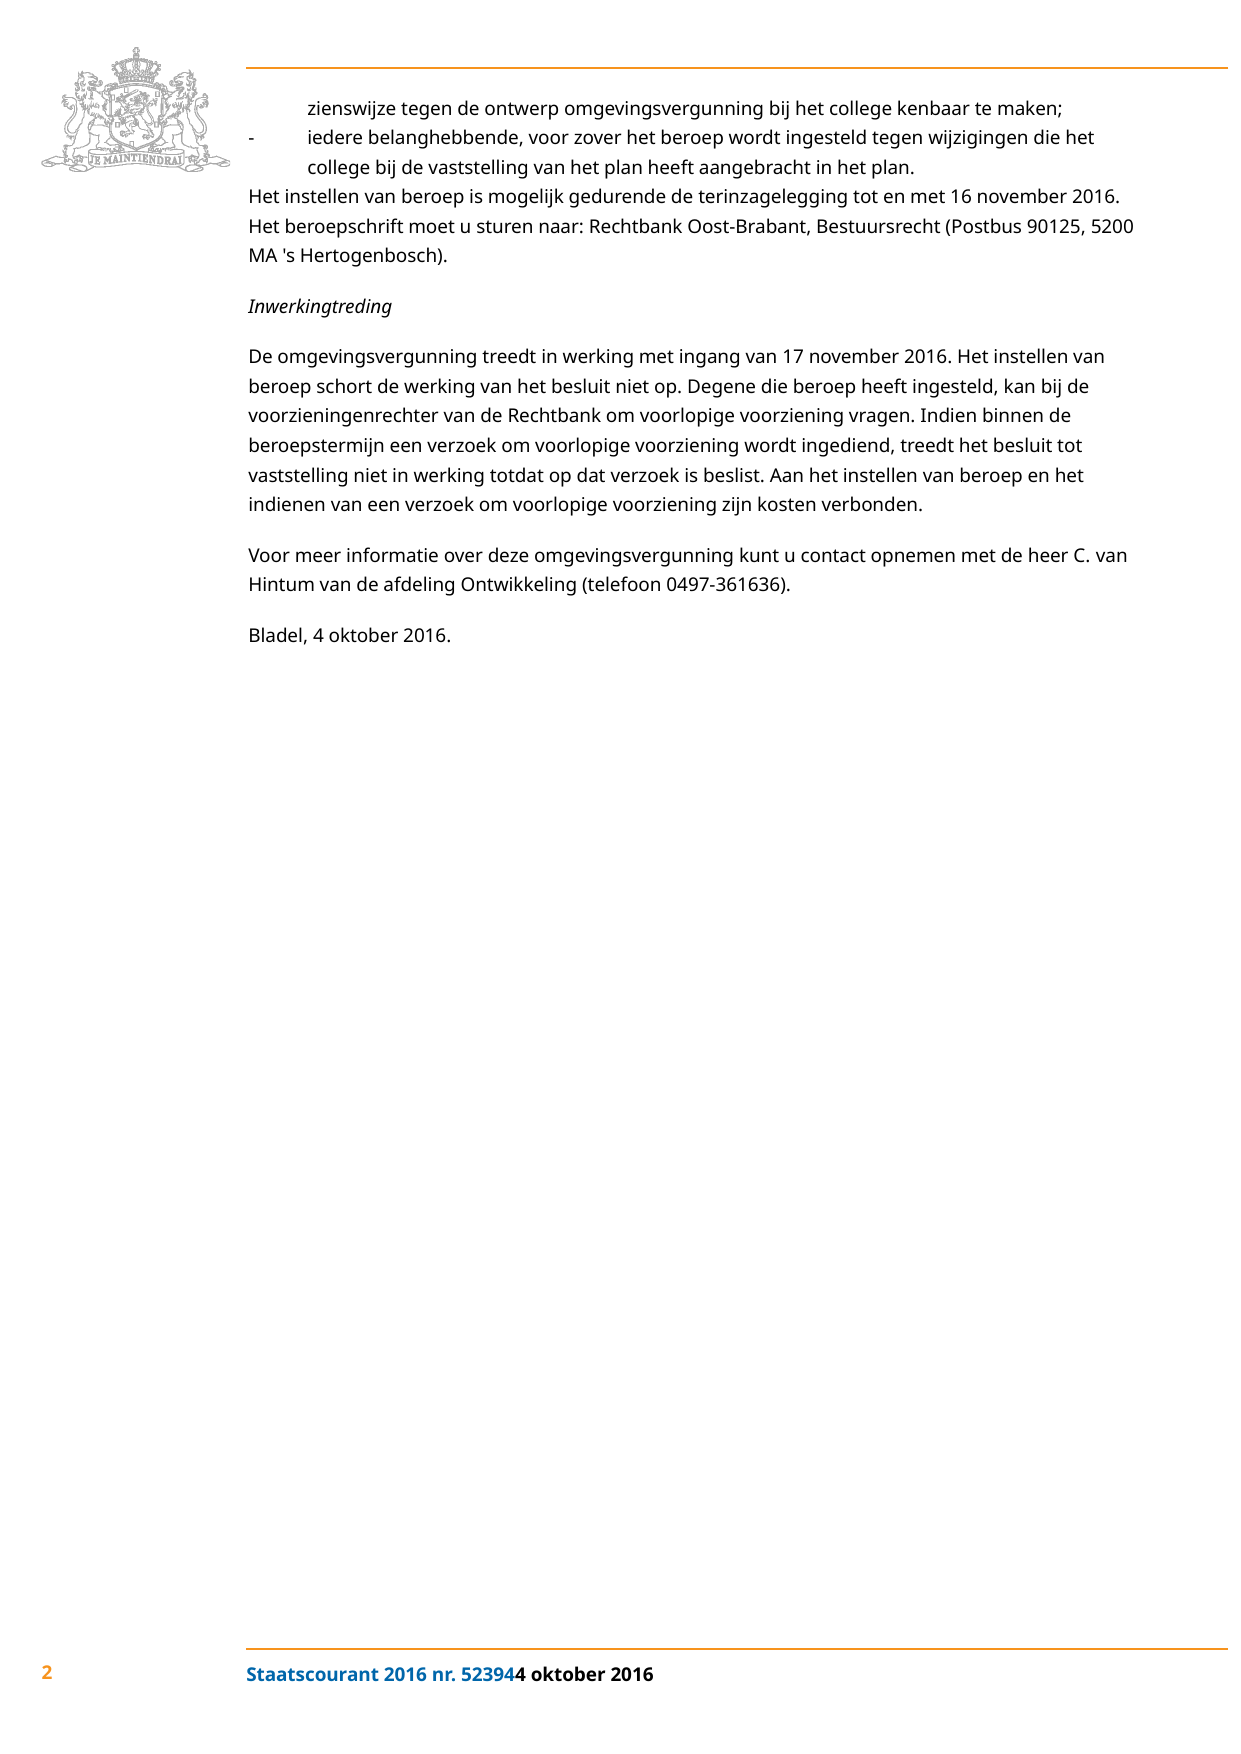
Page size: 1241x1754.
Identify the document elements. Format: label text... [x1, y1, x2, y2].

text De omgevingsvergunning treedt in werking met ingang van 17 november 2016. Het instellen van beroep schort de werking van het besluit niet op. Degene die beroep heeft ingesteld, kan bij de voorzieningenrechter van de Rechtbank om voorlopige voorziening vragen. Indien binnen de beroepstermijn een verzoek om voorlopige voorziening wordt ingediend, treedt het besluit tot vaststelling niet in werking totdat op dat verzoek is beslist. Aan het instellen van beroep en het indienen van een verzoek om voorlopige voorziening zijn kosten verbonden. [248, 343, 1152, 517]
list iedere belanghebbende, voor zover het beroep wordt ingesteld tegen wijzigingen die het college bij de vaststelling van het plan heeft aangebracht in het plan. [248, 124, 1152, 180]
text Het instellen van beroep is mogelijk gedurende de terinzagelegging tot en met 16 november 2016. Het beroepschrift moet u sturen naar: Rechtbank Oost-Brabant, Bestuursrecht (Postbus 90125, 5200 MA 's Hertogenbosch). [248, 183, 1152, 268]
picture [41, 47, 231, 172]
text Voor meer informatie over deze omgevingsvergunning kunt u contact opnemen met de heer C. van Hintum van de afdeling Ontwikkeling (telefoon 0497-361636). [248, 542, 1152, 597]
text Bladel, 4 oktober 2016. [248, 622, 1152, 648]
list zienswijze tegen de ontwerp omgevingsvergunning bij het college kenbaar te maken; [248, 95, 1152, 121]
text Inwerkingtreding [248, 293, 1152, 319]
